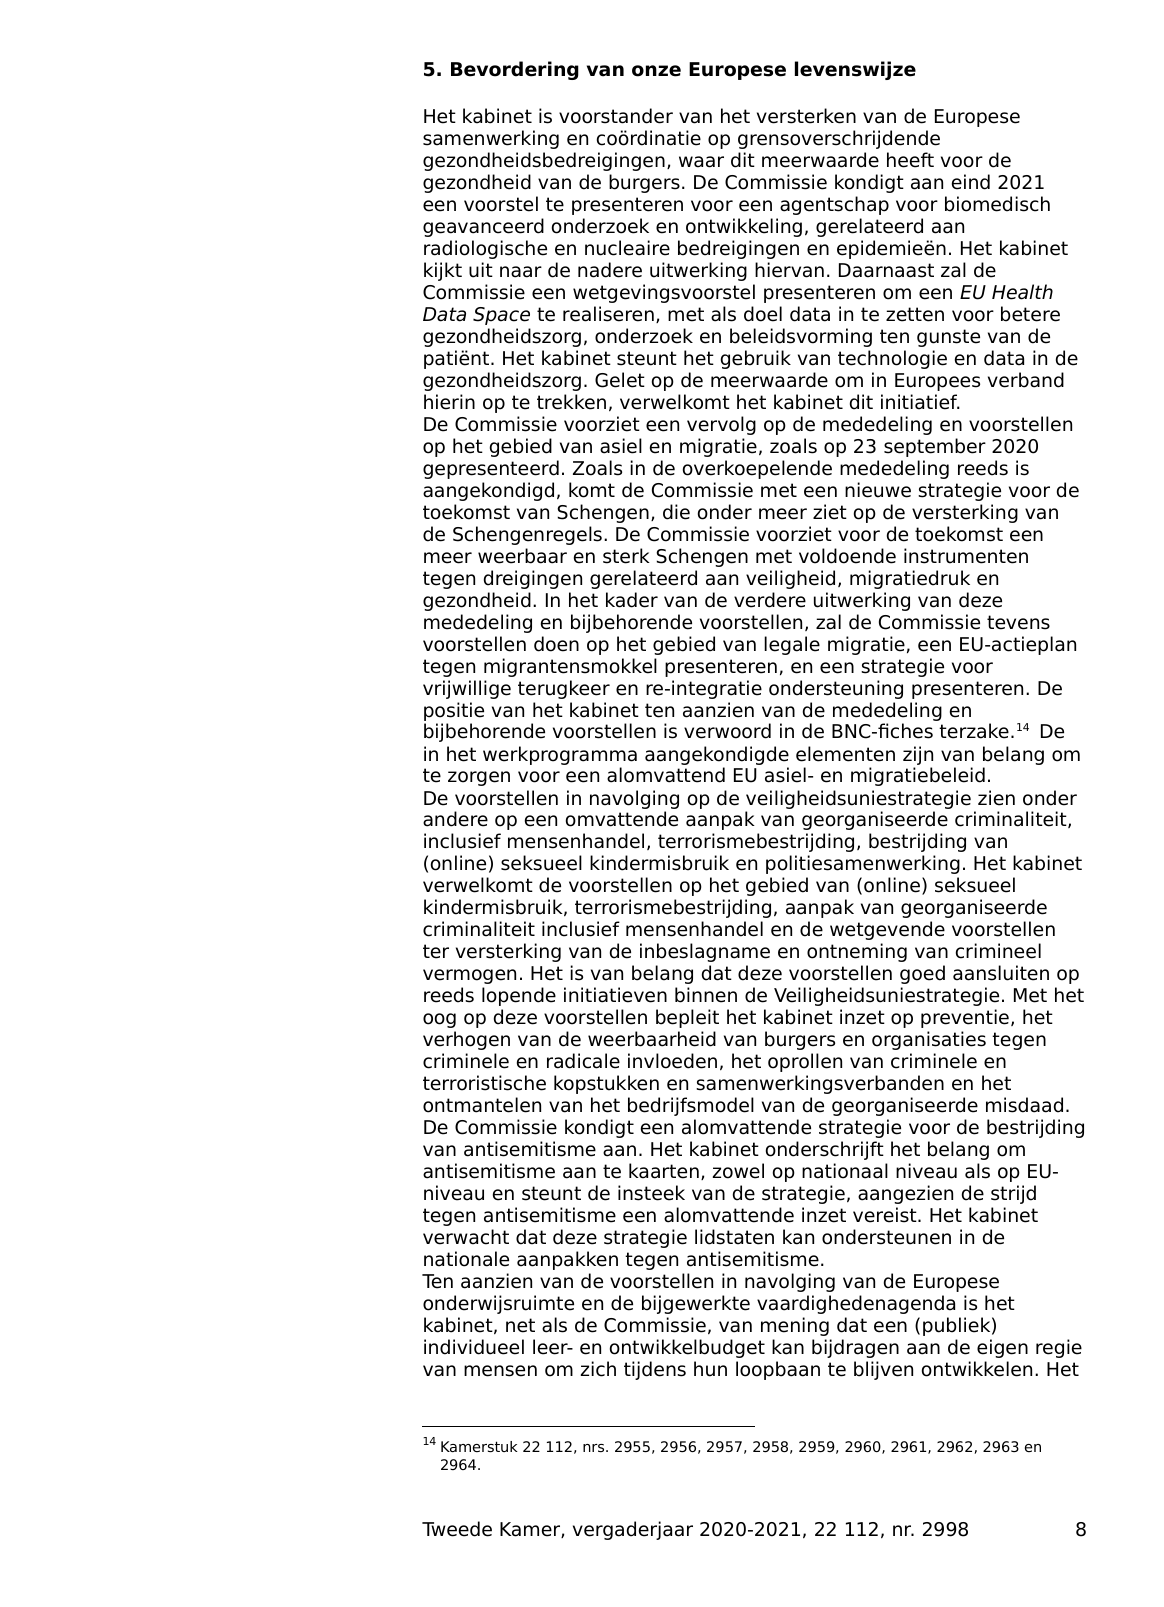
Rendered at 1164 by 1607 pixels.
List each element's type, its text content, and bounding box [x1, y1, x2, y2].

text De Commissie kondigt een alomvattende strategie voor de bestrijding van antisemitisme aan. Het kabinet onderschrijft het belang om antisemitisme aan te kaarten, zowel op nationaal niveau als op EU-niveau en steunt de insteek van de strategie, aangezien de strijd tegen antisemitisme een alomvattende inzet vereist. Het kabinet verwacht dat deze strategie lidstaten kan ondersteunen in de nationale aanpakken tegen antisemitisme. [422, 1117, 1087, 1271]
text Het kabinet is voorstander van het versterken van de Europese samenwerking en coördinatie op grensoverschrijdende gezondheidsbedreigingen, waar dit meerwaarde heeft voor de gezondheid van de burgers. De Commissie kondigt aan eind 2021 een voorstel te presenteren voor een agentschap voor biomedisch geavanceerd onderzoek en ontwikkeling, gerelateerd aan radiologische en nucleaire bedreigingen en epidemieën. Het kabinet kijkt uit naar de nadere uitwerking hiervan. Daarnaast zal de Commissie een wetgevingsvoorstel presenteren om een EU Health Data Space te realiseren, met als doel data in te zetten voor betere gezondheidszorg, onderzoek en beleidsvorming ten gunste van de patiënt. Het kabinet steunt het gebruik van technologie en data in de gezondheidszorg. Gelet op de meerwaarde om in Europees verband hierin op te trekken, verwelkomt het kabinet dit initiatief. [422, 106, 1087, 414]
text De Commissie voorziet een vervolg op de mededeling en voorstellen op het gebied van asiel en migratie, zoals op 23 september 2020 gepresenteerd. Zoals in de overkoepelende mededeling reeds is aangekondigd, komt de Commissie met een nieuwe strategie voor de toekomst van Schengen, die onder meer ziet op de versterking van de Schengenregels. De Commissie voorziet voor de toekomst een meer weerbaar en sterk Schengen met voldoende instrumenten tegen dreigingen gerelateerd aan veiligheid, migratiedruk en gezondheid. In het kader van de verdere uitwerking van deze mededeling en bijbehorende voorstellen, zal de Commissie tevens voorstellen doen op het gebied van legale migratie, een EU-actieplan tegen migrantensmokkel presenteren, en een strategie voor vrijwillige terugkeer en re-integratie ondersteuning presenteren. De positie van het kabinet ten aanzien van de mededeling en bijbehorende voorstellen is verwoord in de BNC-fiches terzake. De in het werkprogramma aangekondigde elementen zijn van belang om te zorgen voor een alomvattend EU asiel- en migratiebeleid. [422, 414, 1087, 787]
text Ten aanzien van de voorstellen in navolging van de Europese onderwijsruimte en de bijgewerkte vaardighedenagenda is het kabinet, net als de Commissie, van mening dat een (publiek) individueel leer- en ontwikkelbudget kan bijdragen aan de eigen regie van mensen om zich tijdens hun loopbaan te blijven ontwikkelen. Het [422, 1271, 1087, 1381]
subtitle 5. Bevordering van onze Europese levenswijze [422, 59, 1087, 81]
text De voorstellen in navolging op de veiligheidsuniestrategie zien onder andere op een omvattende aanpak van georganiseerde criminaliteit, inclusief mensenhandel, terrorismebestrijding, bestrijding van (online) seksueel kindermisbruik en politiesamenwerking. Het kabinet verwelkomt de voorstellen op het gebied van (online) seksueel kindermisbruik, terrorismebestrijding, aanpak van georganiseerde criminaliteit inclusief mensenhandel en de wetgevende voorstellen ter versterking van de inbeslagname en ontneming van crimineel vermogen. Het is van belang dat deze voorstellen goed aansluiten op reeds lopende initiatieven binnen de Veiligheidsuniestrategie. Met het oog op deze voorstellen bepleit het kabinet inzet op preventie, het verhogen van de weerbaarheid van burgers en organisaties tegen criminele en radicale invloeden, het oprollen van criminele en terroristische kopstukken en samenwerkingsverbanden en het ontmantelen van het bedrijfsmodel van de georganiseerde misdaad. [422, 787, 1087, 1117]
text Kamerstuk 22 112, nrs. 2955, 2956, 2957, 2958, 2959, 2960, 2961, 2962, 2963 en 2964. [422, 1435, 1087, 1474]
